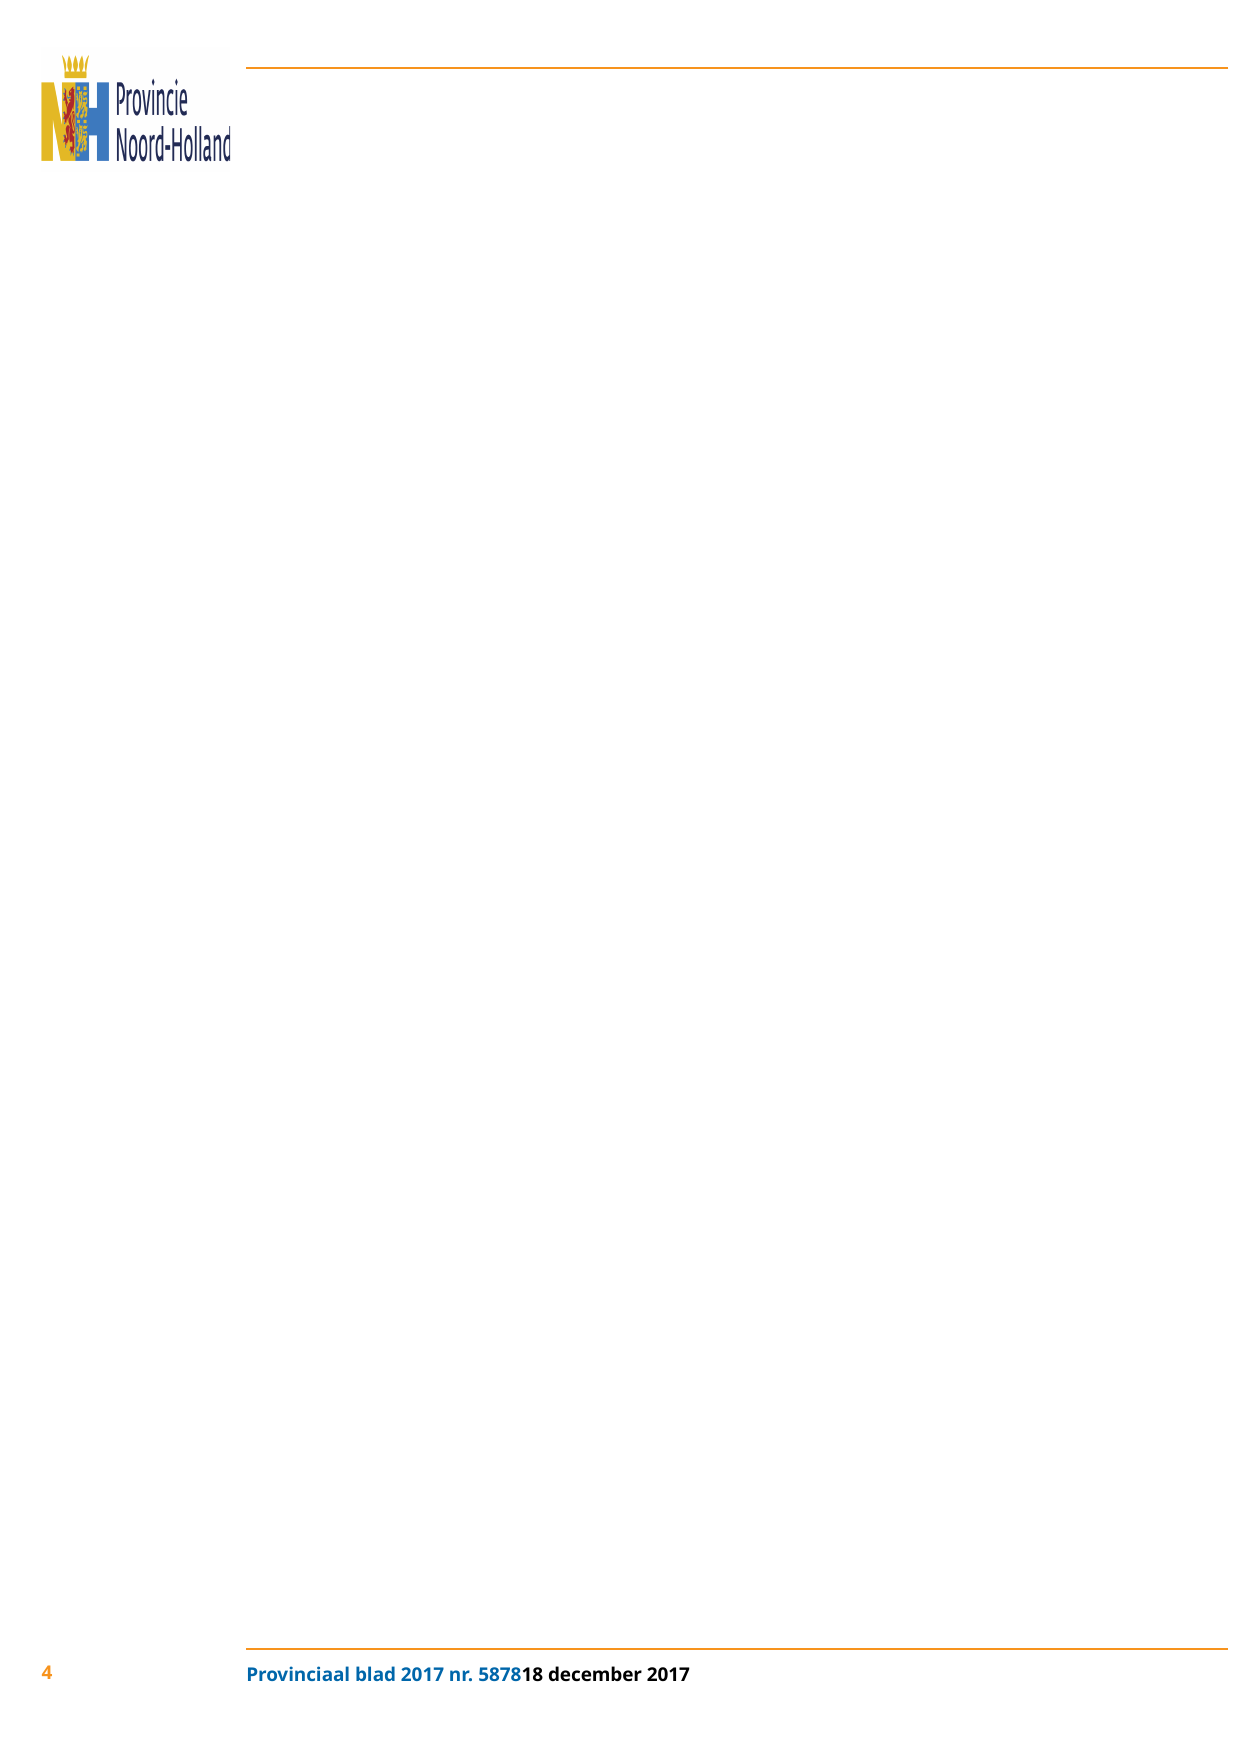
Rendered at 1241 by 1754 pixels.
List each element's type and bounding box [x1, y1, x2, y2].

picture [41, 47, 231, 172]
